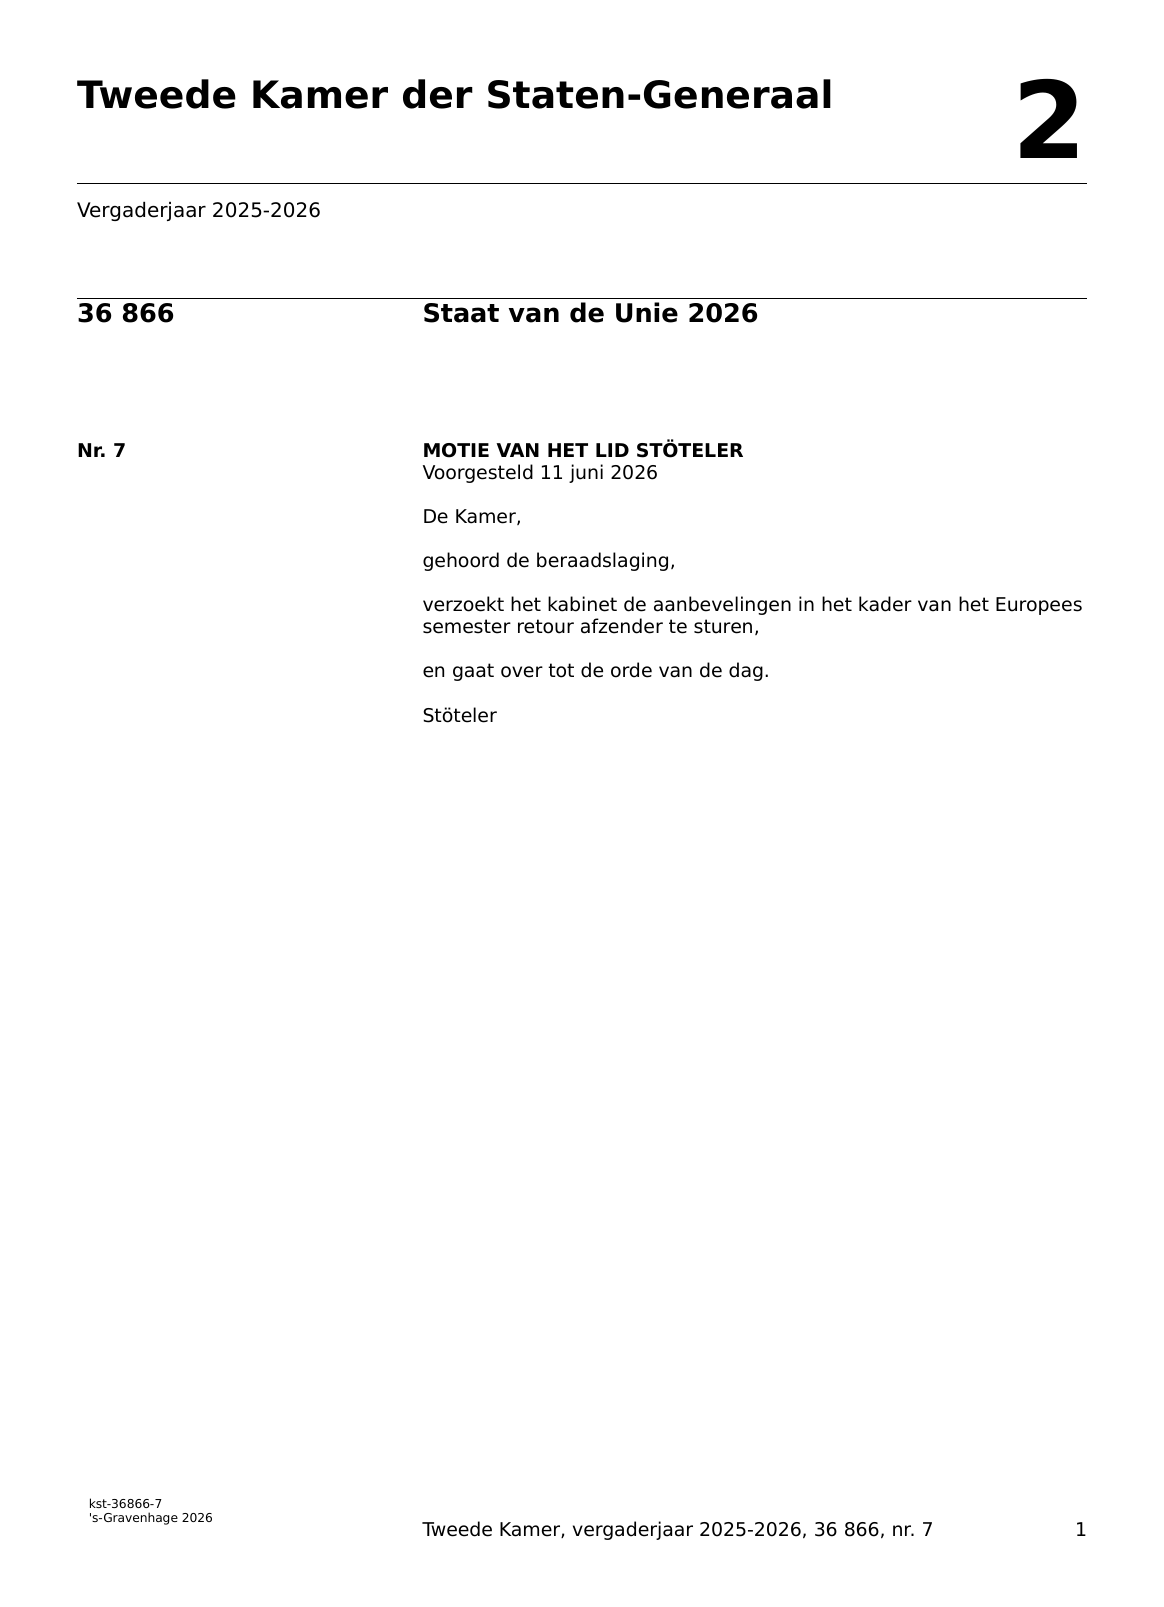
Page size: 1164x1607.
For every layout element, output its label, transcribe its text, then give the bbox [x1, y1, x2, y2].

text en gaat over tot de orde van de dag. [422, 660, 1087, 682]
text verzoekt het kabinet de aanbevelingen in het kader van het Europees semester retour afzender te sturen, [422, 594, 1087, 638]
text Voorgesteld 11 juni 2026 [422, 462, 1087, 484]
text kst-36866-7 [88, 1497, 323, 1511]
text Stöteler [422, 704, 1087, 726]
text De Kamer, [422, 506, 1087, 528]
subtitle Nr. 7 MOTIE VAN HET LID STÖTELER [77, 440, 1087, 462]
table_header Tweede Kamer der Staten-Generaal [77, 59, 886, 183]
table_header 2 [886, 59, 1087, 183]
text gehoord de beraadslaging, [422, 550, 1087, 572]
subtitle 36 866 Staat van de Unie 2026 [77, 299, 1087, 329]
text 's-Gravenhage 2026 [88, 1511, 323, 1525]
table_cell Vergaderjaar 2025-2026 [77, 184, 1087, 298]
